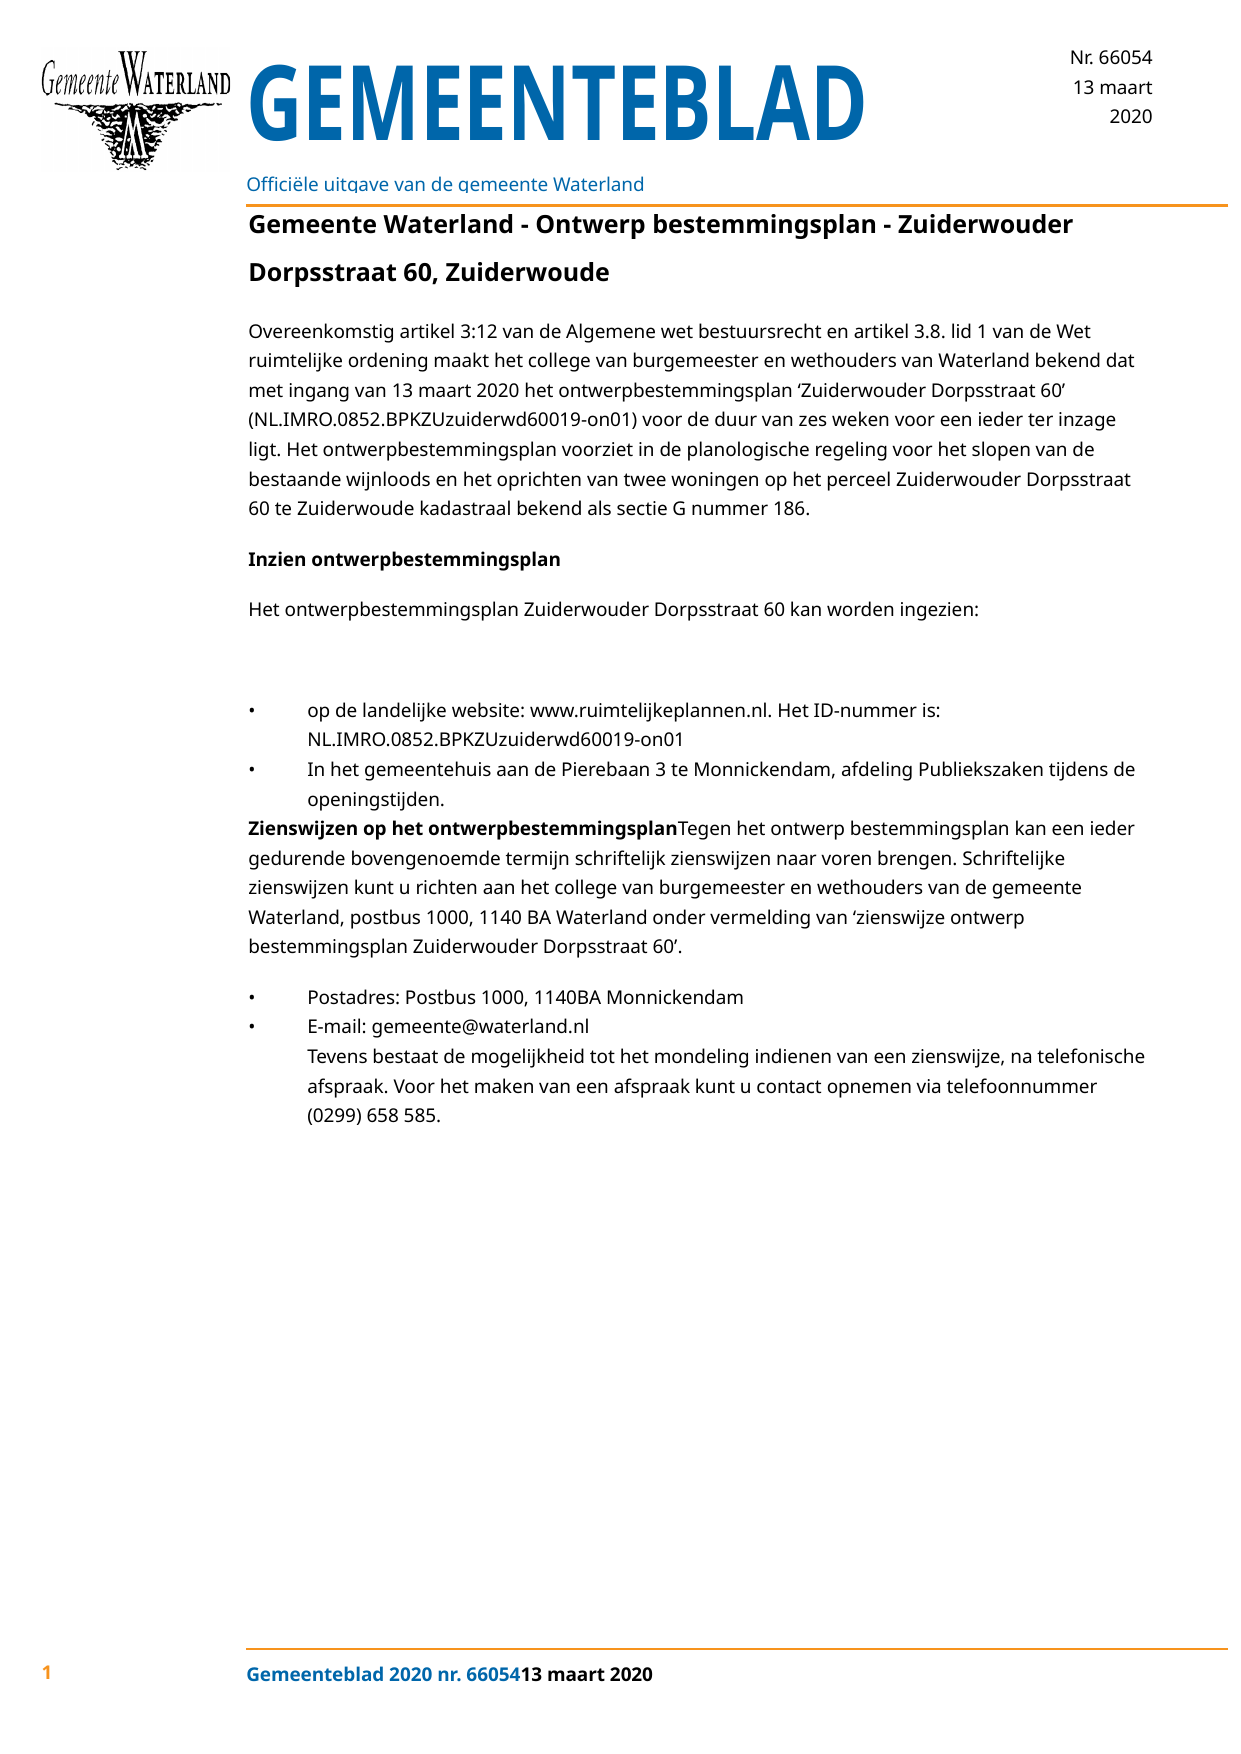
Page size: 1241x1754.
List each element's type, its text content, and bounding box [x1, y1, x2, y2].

text Zienswijzen op het ontwerpbestemmingsplanTegen het ontwerp bestemmingsplan kan een ieder gedurende bovengenoemde termijn schriftelijk zienswijzen naar voren brengen. Schriftelijke zienswijzen kunt u richten aan het college van burgemeester en wethouders van de gemeente Waterland, postbus 1000, 1140 BA Waterland onder vermelding van ‘zienswijze ontwerp bestemmingsplan Zuiderwouder Dorpsstraat 60’. [248, 815, 1152, 959]
list op de landelijke website: www.ruimtelijkeplannen.nl. Het ID-nummer is: NL.IMRO.0852.BPKZUzuiderwd60019-on01 [248, 697, 1152, 752]
picture [41, 47, 231, 172]
list Postadres: Postbus 1000, 1140BA Monnickendam [248, 984, 1152, 1010]
list In het gemeentehuis aan de Pierebaan 3 te Monnickendam, afdeling Publiekszaken tijdens de openingstijden. [248, 756, 1152, 812]
text Gemeente Waterland - Ontwerp bestemmingsplan - Zuiderwouder Dorpsstraat 60, Zuiderwoude [248, 207, 1152, 288]
text Het ontwerpbestemmingsplan Zuiderwouder Dorpsstraat 60 kan worden ingezien: [248, 596, 1152, 622]
list E-mail: gemeente@waterland.nl [248, 1014, 1152, 1039]
text Inzien ontwerpbestemmingsplan [248, 546, 1152, 572]
list Tevens bestaat de mogelijkheid tot het mondeling indienen van een zienswijze, na telefonische afspraak. Voor het maken van een afspraak kunt u contact opnemen via telefoonnummer (0299) 658 585. [248, 1043, 1152, 1128]
text Overeenkomstig artikel 3:12 van de Algemene wet bestuursrecht en artikel 3.8. lid 1 van de Wet ruimtelijke ordening maakt het college van burgemeester en wethouders van Waterland bekend dat met ingang van 13 maart 2020 het ontwerpbestemmingsplan ‘Zuiderwouder Dorpsstraat 60’ (NL.IMRO.0852.BPKZUzuiderwd60019-on01) voor de duur van zes weken voor een ieder ter inzage ligt. Het ontwerpbestemmingsplan voorziet in de planologische regeling voor het slopen van de bestaande wijnloods en het oprichten van twee woningen op het perceel Zuiderwouder Dorpsstraat 60 te Zuiderwoude kadastraal bekend als sectie G nummer 186. [248, 318, 1152, 521]
